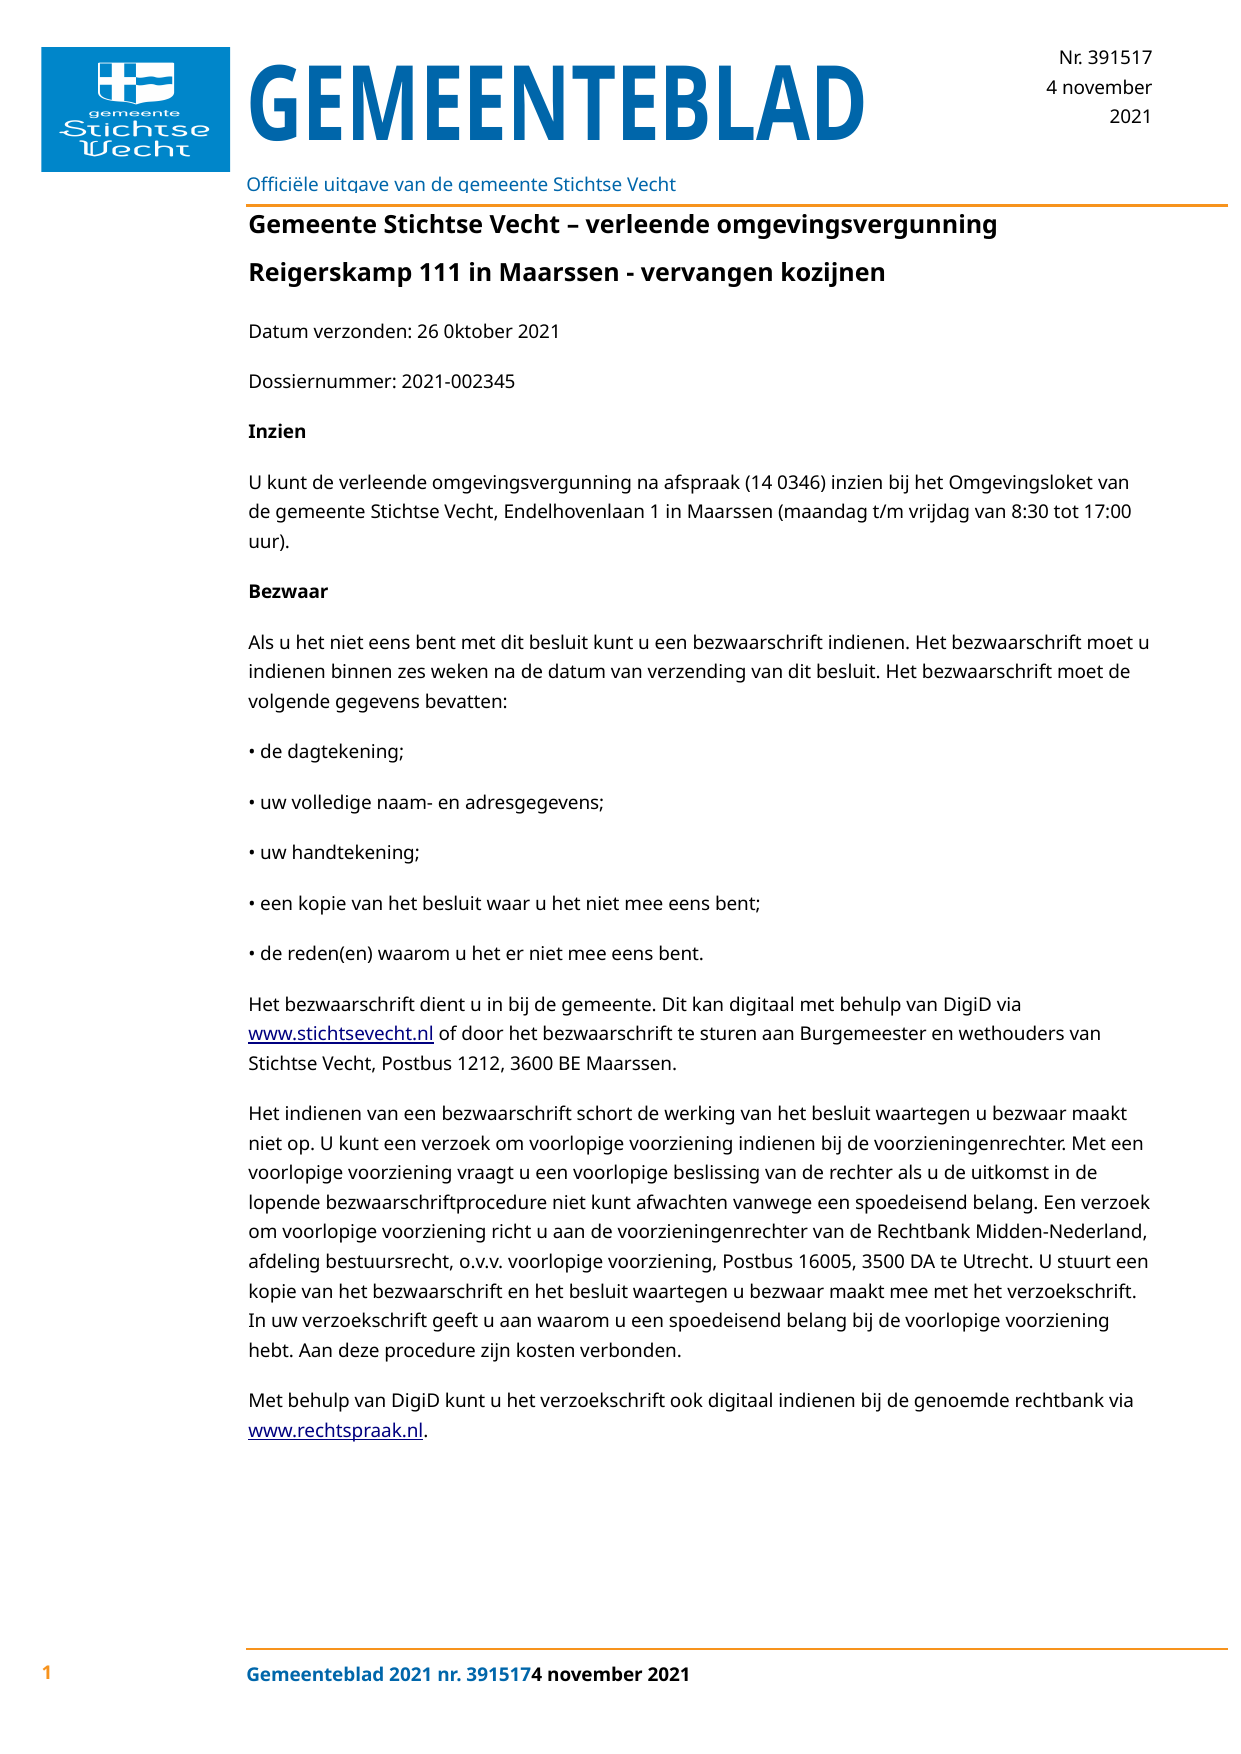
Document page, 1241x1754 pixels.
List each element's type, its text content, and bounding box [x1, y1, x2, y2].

text • de reden(en) waarom u het er niet mee eens bent. [248, 940, 1152, 966]
text Dossiernummer: 2021-002345 [248, 368, 1152, 394]
text • uw volledige naam- en adresgegevens; [248, 789, 1152, 815]
text • de dagtekening; [248, 739, 1152, 764]
text Gemeente Stichtse Vecht – verleende omgevingsvergunning Reigerskamp 111 in Maarssen - vervangen kozijnen [248, 207, 1152, 288]
text • uw handtekening; [248, 839, 1152, 865]
text U kunt de verleende omgevingsvergunning na afspraak (14 0346) inzien bij het Omgevingsloket van de gemeente Stichtse Vecht, Endelhovenlaan 1 in Maarssen (maandag t/m vrijdag van 8:30 tot 17:00 uur). [248, 469, 1152, 554]
text Datum verzonden: 26 0ktober 2021 [248, 318, 1152, 344]
text Als u het niet eens bent met dit besluit kunt u een bezwaarschrift indienen. Het bezwaarschrift moet u indienen binnen zes weken na de datum van verzending van dit besluit. Het bezwaarschrift moet de volgende gegevens bevatten: [248, 629, 1152, 714]
text Het bezwaarschrift dient u in bij de gemeente. Dit kan digitaal met behulp van DigiD via www.stichtsevecht.nl of door het bezwaarschrift te sturen aan Burgemeester en wethouders van Stichtse Vecht, Postbus 1212, 3600 BE Maarssen. [248, 991, 1152, 1076]
text Inzien [248, 419, 1152, 444]
picture [99, 63, 135, 101]
text • een kopie van het besluit waar u het niet mee eens bent; [248, 890, 1152, 916]
text Met behulp van DigiD kunt u het verzoekschrift ook digitaal indienen bij de genoemde rechtbank via www.rechtspraak.nl. [248, 1387, 1152, 1443]
text Het indienen van een bezwaarschrift schort de werking van het besluit waartegen u bezwaar maakt niet op. U kunt een verzoek om voorlopige voorziening indienen bij de voorzieningenrechter. Met een voorlopige voorziening vraagt u een voorlopige beslissing van de rechter als u de uitkomst in de lopende bezwaarschriftprocedure niet kunt afwachten vanwege een spoedeisend belang. Een verzoek om voorlopige voorziening richt u aan de voorzieningenrechter van de Rechtbank Midden-Nederland, afdeling bestuursrecht, o.v.v. voorlopige voorziening, Postbus 16005, 3500 DA te Utrecht. U stuurt een kopie van het bezwaarschrift en het besluit waartegen u bezwaar maakt mee met het verzoekschrift. In uw verzoekschrift geeft u aan waarom u een spoedeisend belang bij de voorlopige voorziening hebt. Aan deze procedure zijn kosten verbonden. [248, 1100, 1152, 1363]
picture [137, 63, 174, 103]
text Bezwaar [248, 579, 1152, 604]
